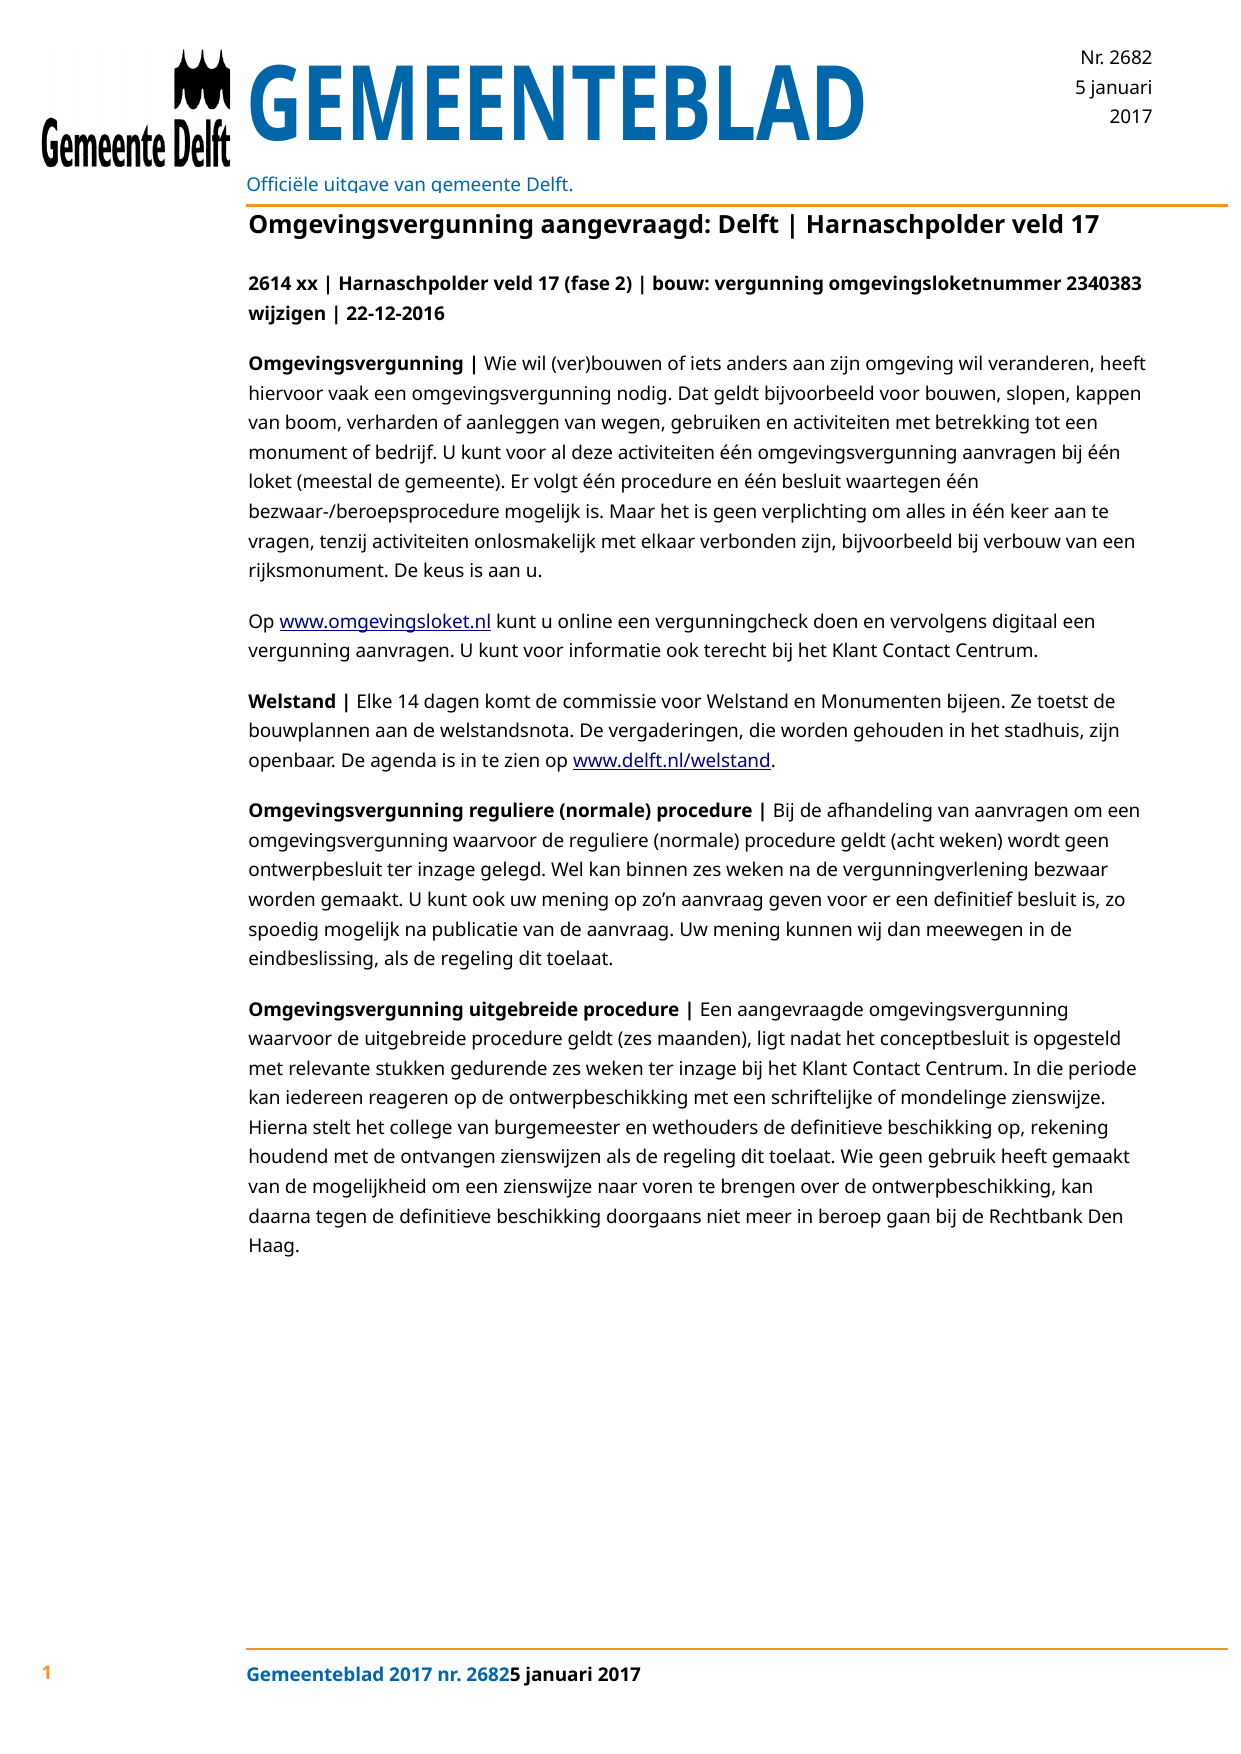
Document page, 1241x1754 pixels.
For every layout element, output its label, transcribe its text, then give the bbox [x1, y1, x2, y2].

text Welstand | Elke 14 dagen komt de commissie voor Welstand en Monumenten bijeen. Ze toetst de bouwplannen aan de welstandsnota. De vergaderingen, die worden gehouden in het stadhuis, zijn openbaar. De agenda is in te zien op www.delft.nl/welstand. [248, 688, 1152, 773]
text Omgevingsvergunning uitgebreide procedure | Een aangevraagde omgevingsvergunning waarvoor de uitgebreide procedure geldt (zes maanden), ligt nadat het conceptbesluit is opgesteld met relevante stukken gedurende zes weken ter inzage bij het Klant Contact Centrum. In die periode kan iedereen reageren op de ontwerpbeschikking met een schriftelijke of mondelinge zienswijze. Hierna stelt het college van burgemeester en wethouders de definitieve beschikking op, rekening houdend met de ontvangen zienswijzen als de regeling dit toelaat. Wie geen gebruik heeft gemaakt van de mogelijkheid om een zienswijze naar voren te brengen over de ontwerpbeschikking, kan daarna tegen de definitieve beschikking doorgaans niet meer in beroep gaan bij de Rechtbank Den Haag. [248, 996, 1152, 1258]
text 2614 xx | Harnaschpolder veld 17 (fase 2) | bouw: vergunning omgevingsloketnummer 2340383 wijzigen | 22-12-2016 [248, 270, 1152, 326]
text Omgevingsvergunning aangevraagd: Delft | Harnaschpolder veld 17 [248, 207, 1152, 241]
picture [41, 47, 231, 172]
text Omgevingsvergunning reguliere (normale) procedure | Bij de afhandeling van aanvragen om een omgevingsvergunning waarvoor de reguliere (normale) procedure geldt (acht weken) wordt geen ontwerpbesluit ter inzage gelegd. Wel kan binnen zes weken na de vergunningverlening bezwaar worden gemaakt. U kunt ook uw mening op zo’n aanvraag geven voor er een definitief besluit is, zo spoedig mogelijk na publicatie van de aanvraag. Uw mening kunnen wij dan meewegen in de eindbeslissing, als de regeling dit toelaat. [248, 797, 1152, 971]
text Op www.omgevingsloket.nl kunt u online een vergunningcheck doen en vervolgens digitaal een vergunning aanvragen. U kunt voor informatie ook terecht bij het Klant Contact Centrum. [248, 608, 1152, 663]
text Omgevingsvergunning | Wie wil (ver)bouwen of iets anders aan zijn omgeving wil veranderen, heeft hiervoor vaak een omgevingsvergunning nodig. Dat geldt bijvoorbeeld voor bouwen, slopen, kappen van boom, verharden of aanleggen van wegen, gebruiken en activiteiten met betrekking tot een monument of bedrijf. U kunt voor al deze activiteiten één omgevingsvergunning aanvragen bij één loket (meestal de gemeente). Er volgt één procedure en één besluit waartegen één bezwaar-/beroepsprocedure mogelijk is. Maar het is geen verplichting om alles in één keer aan te vragen, tenzij activiteiten onlosmakelijk met elkaar verbonden zijn, bijvoorbeeld bij verbouw van een rijksmonument. De keus is aan u. [248, 350, 1152, 583]
